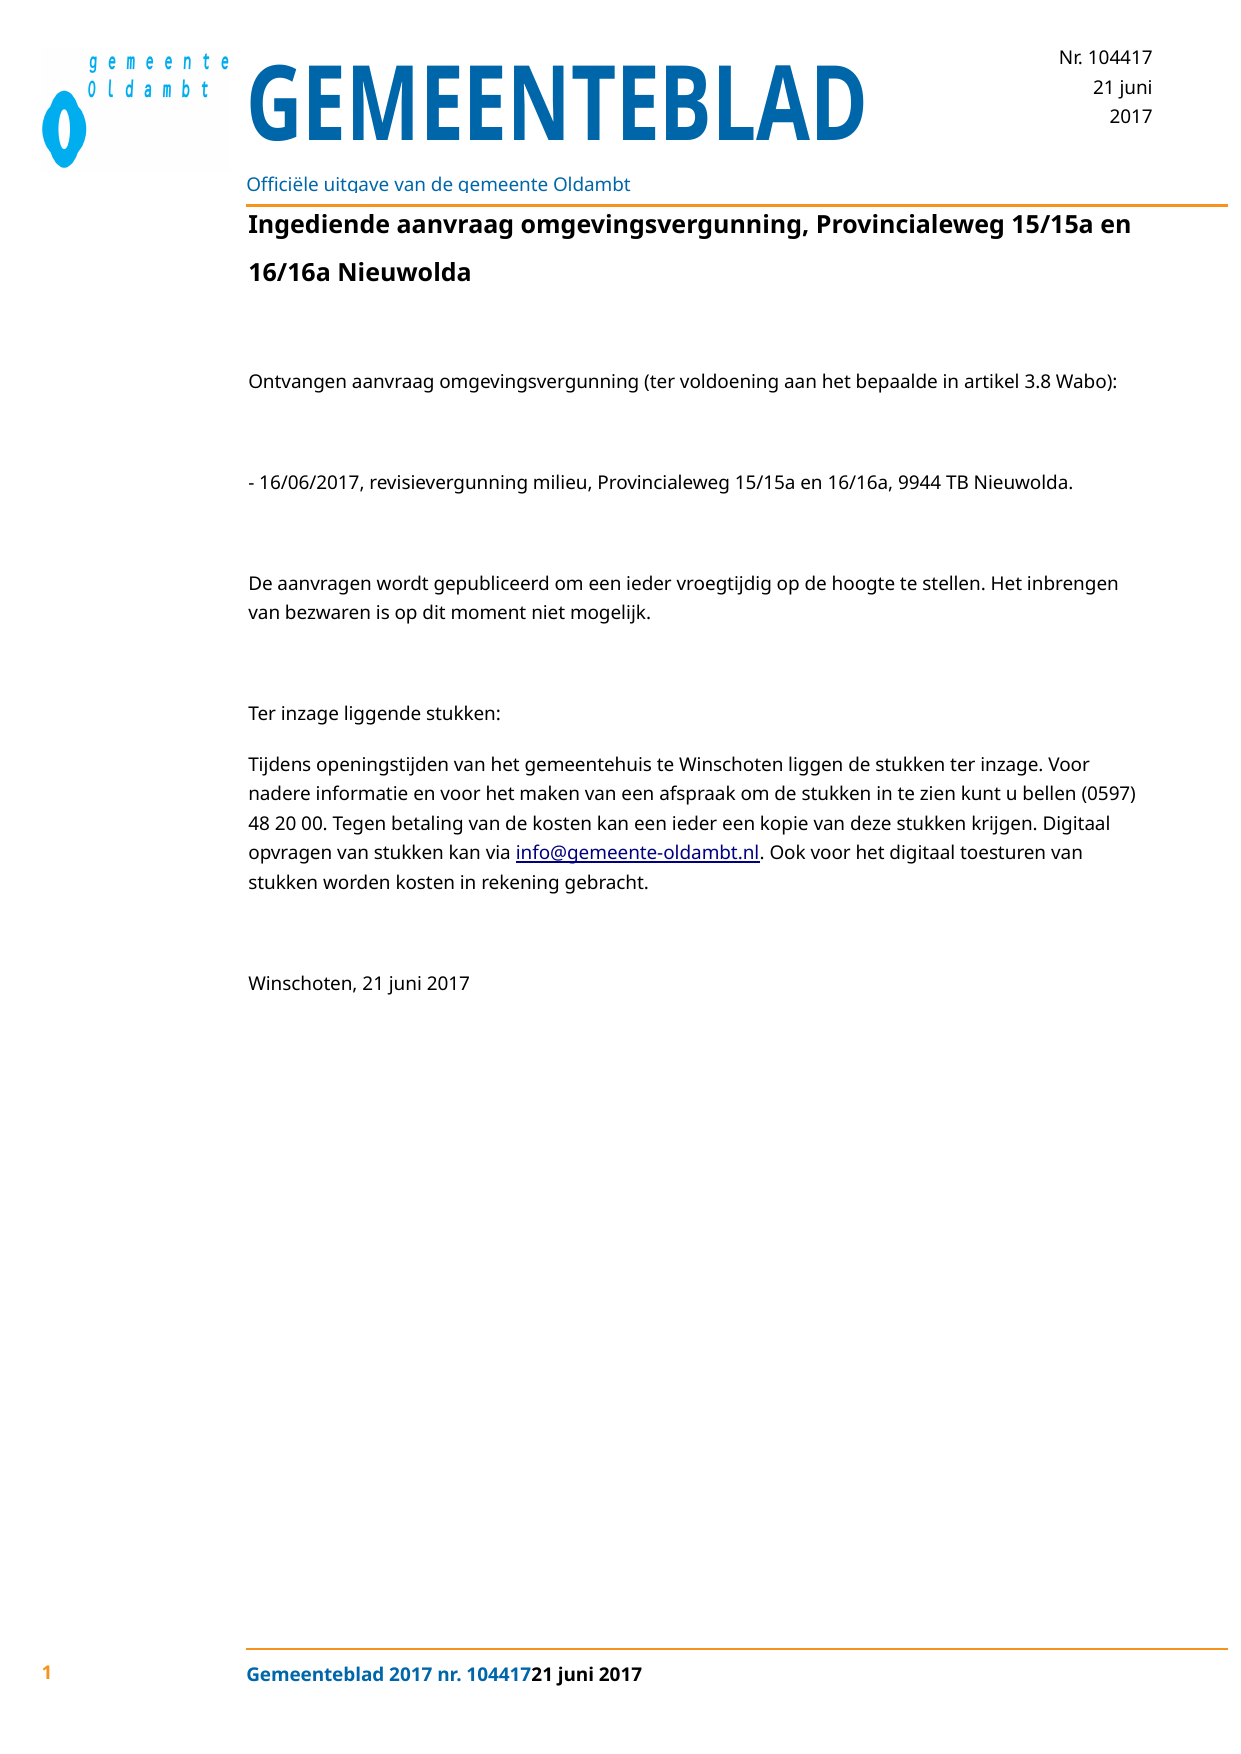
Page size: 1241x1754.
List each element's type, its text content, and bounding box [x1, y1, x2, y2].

text Ter inzage liggende stukken: [248, 700, 1152, 726]
text De aanvragen wordt gepubliceerd om een ieder vroegtijdig op de hoogte te stellen. Het inbrengen van bezwaren is op dit moment niet mogelijk. [248, 570, 1152, 625]
text Ontvangen aanvraag omgevingsvergunning (ter voldoening aan het bepaalde in artikel 3.8 Wabo): [248, 368, 1152, 394]
picture [41, 47, 231, 172]
text Tijdens openingstijden van het gemeentehuis te Winschoten liggen de stukken ter inzage. Voor nadere informatie en voor het maken van een afspraak om de stukken in te zien kunt u bellen (0597) 48 20 00. Tegen betaling van de kosten kan een ieder een kopie van deze stukken krijgen. Digitaal opvragen van stukken kan via info@gemeente-oldambt.nl. Ook voor het digitaal toesturen van stukken worden kosten in rekening gebracht. [248, 751, 1152, 895]
text Winschoten, 21 juni 2017 [248, 970, 1152, 996]
text - 16/06/2017, revisievergunning milieu, Provincialeweg 15/15a en 16/16a, 9944 TB Nieuwolda. [248, 469, 1152, 495]
text Ingediende aanvraag omgevingsvergunning, Provincialeweg 15/15a en 16/16a Nieuwolda [248, 207, 1152, 288]
